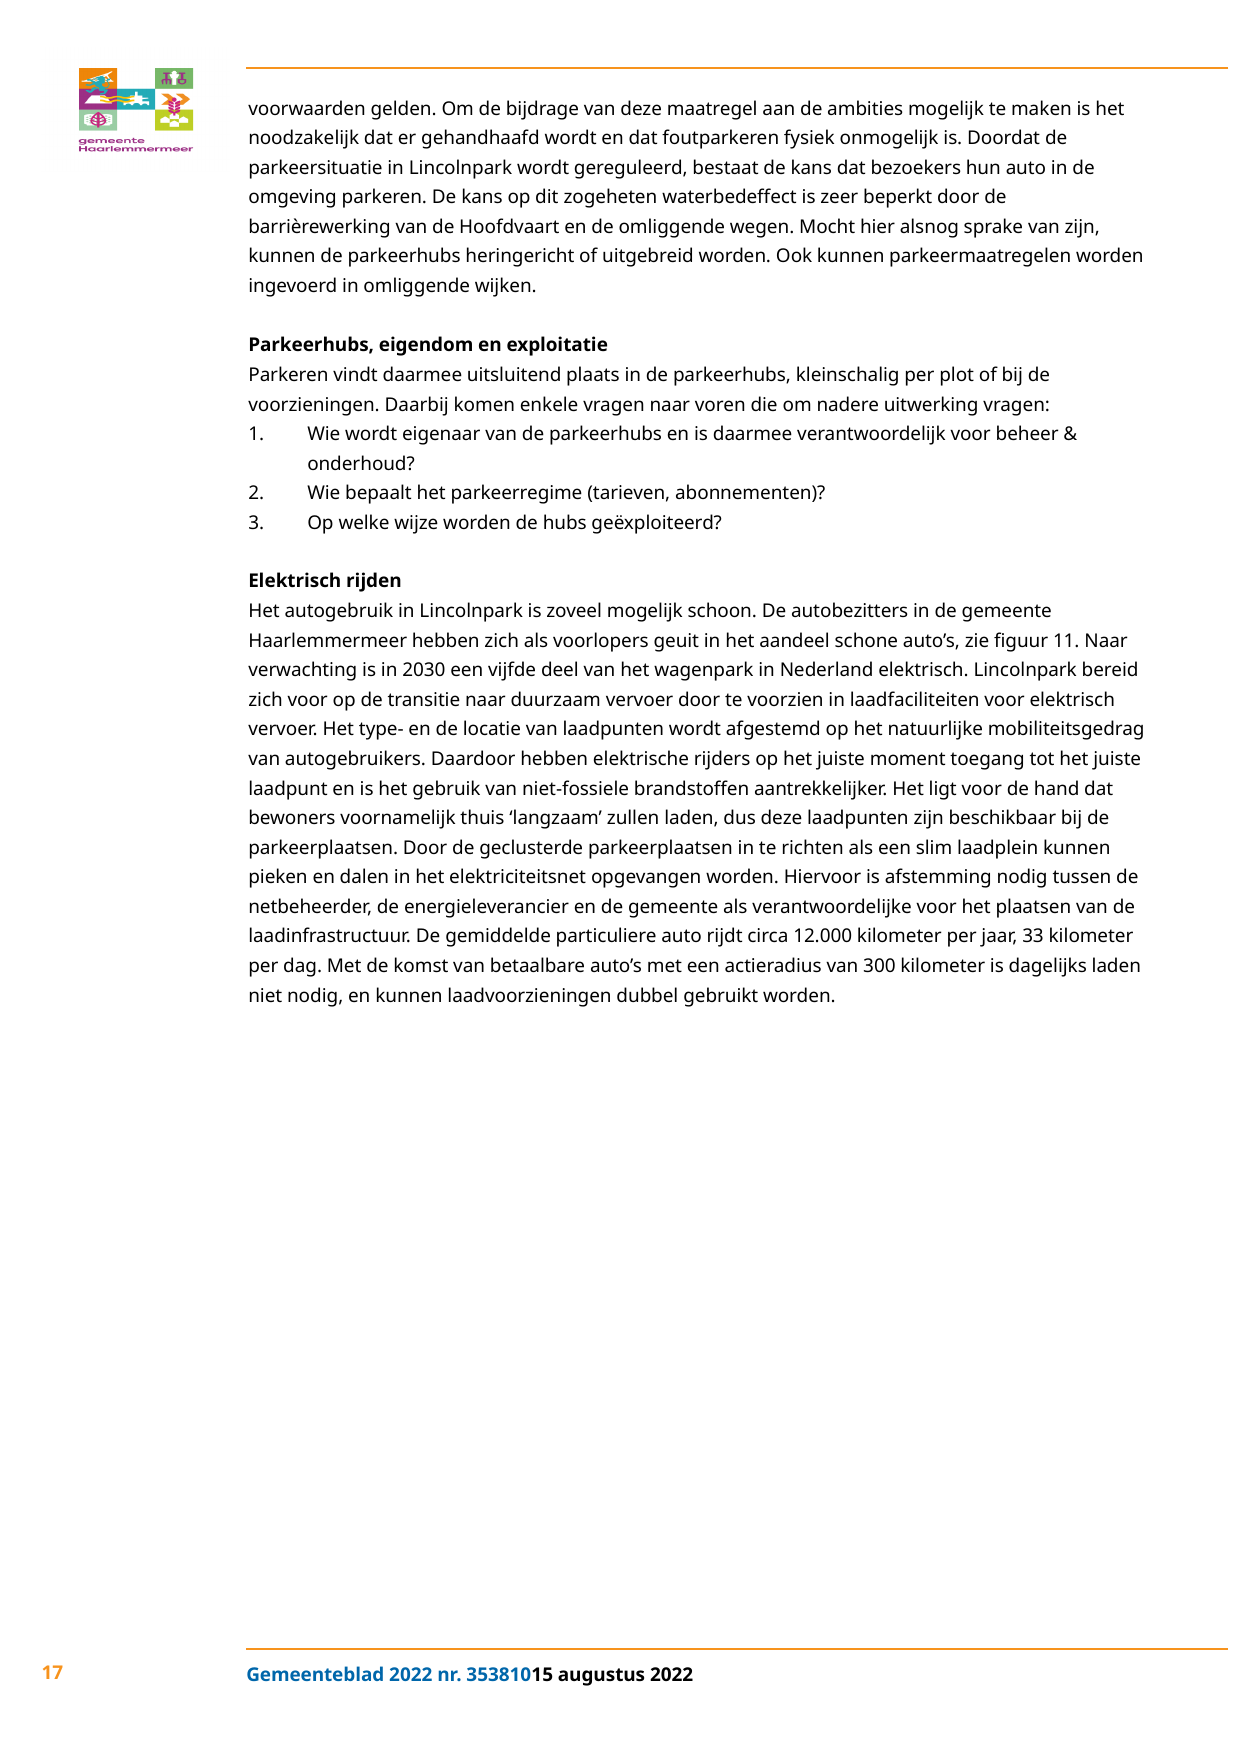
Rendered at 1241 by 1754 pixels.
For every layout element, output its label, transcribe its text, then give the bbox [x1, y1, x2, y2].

text Elektrisch rijden [248, 568, 1152, 593]
text Het autogebruik in Lincolnpark is zoveel mogelijk schoon. De autobezitters in de gemeente Haarlemmermeer hebben zich als voorlopers geuit in het aandeel schone auto’s, zie figuur 11. Naar verwachting is in 2030 een vijfde deel van het wagenpark in Nederland elektrisch. Lincolnpark bereid zich voor op de transitie naar duurzaam vervoer door te voorzien in laadfaciliteiten voor elektrisch vervoer. Het type- en de locatie van laadpunten wordt afgestemd op het natuurlijke mobiliteitsgedrag van autogebruikers. Daardoor hebben elektrische rijders op het juiste moment toegang tot het juiste laadpunt en is het gebruik van niet-fossiele brandstoffen aantrekkelijker. Het ligt voor de hand dat bewoners voornamelijk thuis ‘langzaam’ zullen laden, dus deze laadpunten zijn beschikbaar bij de parkeerplaatsen. Door de geclusterde parkeerplaatsen in te richten als een slim laadplein kunnen pieken en dalen in het elektriciteitsnet opgevangen worden. Hiervoor is afstemming nodig tussen de netbeheerder, de energieleverancier en de gemeente als verantwoordelijke voor het plaatsen van de laadinfrastructuur. De gemiddelde particuliere auto rijdt circa 12.000 kilometer per jaar, 33 kilometer per dag. Met de komst van betaalbare auto’s met een actieradius van 300 kilometer is dagelijks laden niet nodig, en kunnen laadvoorzieningen dubbel gebruikt worden. [248, 597, 1152, 1007]
table_header Parkeerhubs, eigendom en exploitatie Parkeren vindt daarmee uitsluitend plaats in de parkeerhubs, kleinschalig per plot of bij de voorzieningen. Daarbij komen enkele vragen naar voren die om nadere uitwerking vragen: Wie wordt eigenaar van de parkeerhubs en is daarmee verantwoordelijk voor beheer & onderhoud? Wie bepaalt het parkeerregime (tarieven, abonnementen)? Op welke wijze worden de hubs geëxploiteerd? [248, 332, 1152, 535]
picture [41, 47, 231, 172]
text voorwaarden gelden. Om de bijdrage van deze maatregel aan de ambities mogelijk te maken is het noodzakelijk dat er gehandhaafd wordt en dat foutparkeren fysiek onmogelijk is. Doordat de parkeersituatie in Lincolnpark wordt gereguleerd, bestaat de kans dat bezoekers hun auto in de omgeving parkeren. De kans op dit zogeheten waterbedeffect is zeer beperkt door de barrièrewerking van de Hoofdvaart en de omliggende wegen. Mocht hier alsnog sprake van zijn, kunnen de parkeerhubs heringericht of uitgebreid worden. Ook kunnen parkeermaatregelen worden ingevoerd in omliggende wijken. [248, 95, 1152, 298]
